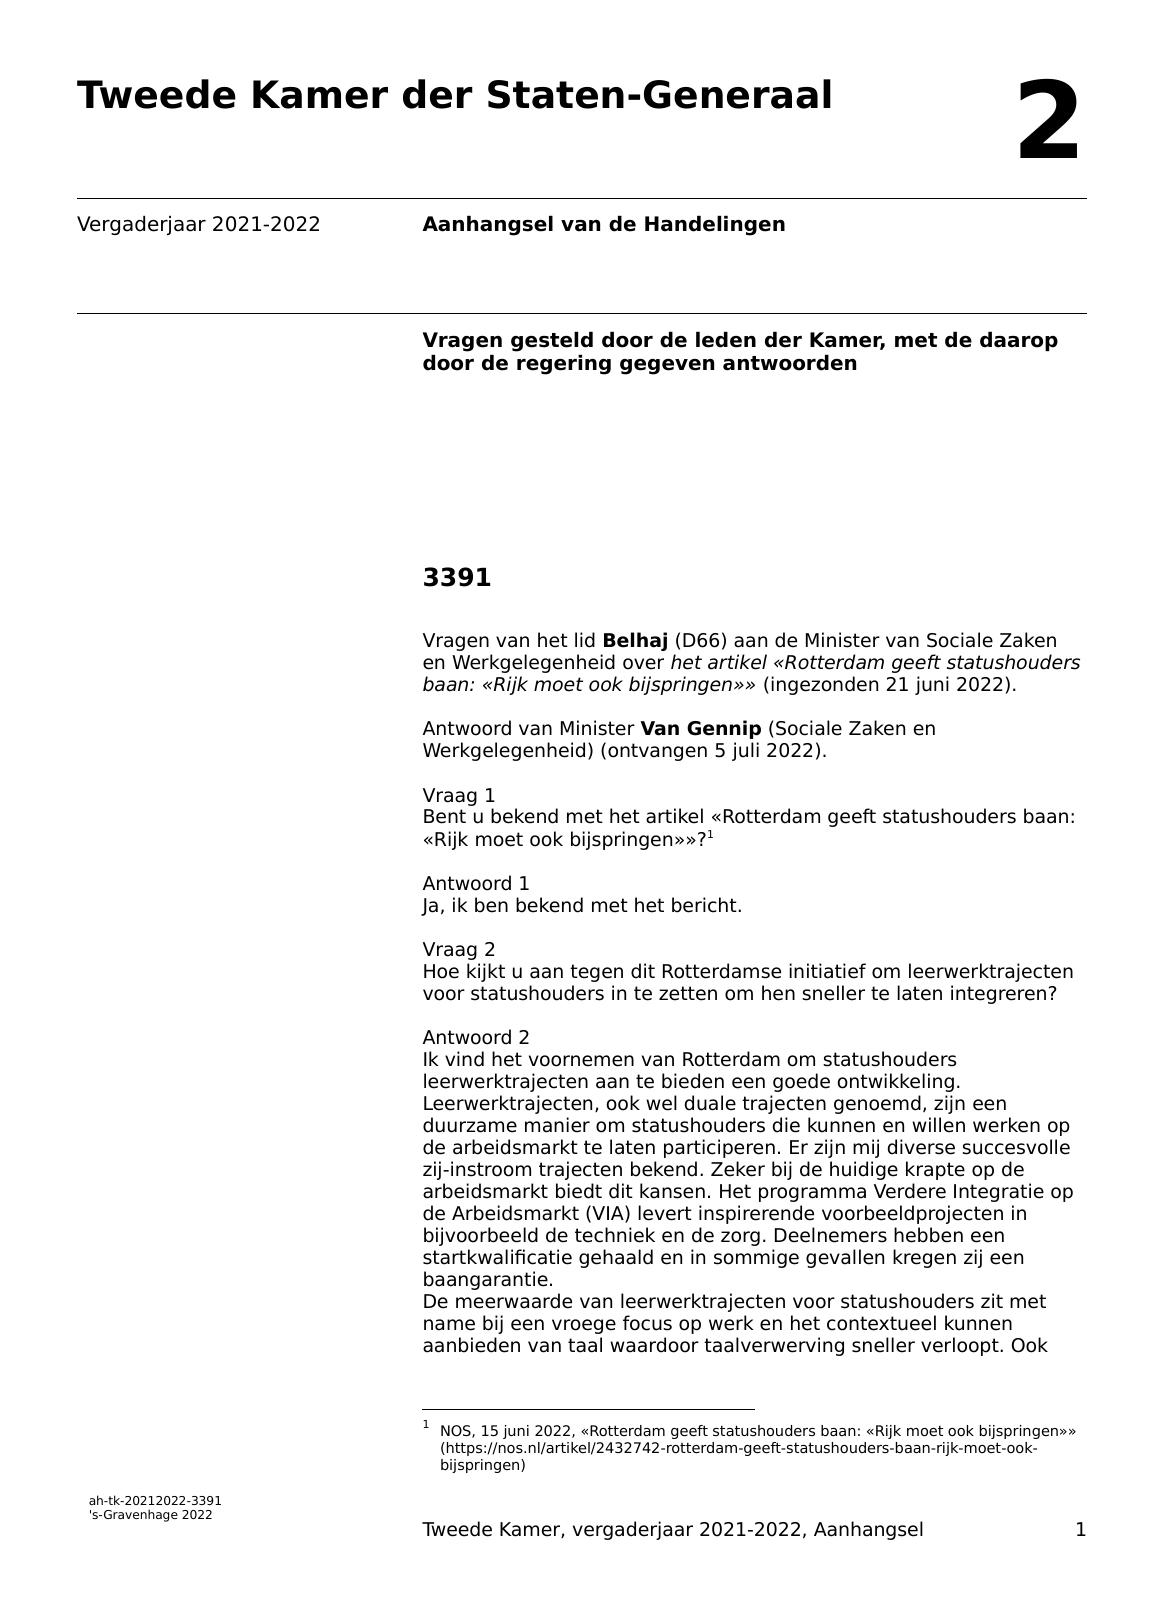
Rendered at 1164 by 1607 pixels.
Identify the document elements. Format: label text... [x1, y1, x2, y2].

text Vragen van het lid Belhaj (D66) aan de Minister van Sociale Zaken en Werkgelegenheid over het artikel «Rotterdam geeft statushouders baan: «Rijk moet ook bijspringen»» (ingezonden 21 juni 2022). [422, 630, 1087, 696]
text 3391 [422, 563, 1087, 592]
text 's-Gravenhage 2022 [88, 1508, 323, 1522]
text Antwoord 2 [422, 1027, 1087, 1049]
text ah-tk-20212022-3391 [88, 1494, 323, 1508]
text Antwoord van Minister Van Gennip (Sociale Zaken en Werkgelegenheid) (ontvangen 5 juli 2022). [422, 718, 1087, 762]
text Ik vind het voornemen van Rotterdam om statushouders leerwerktrajecten aan te bieden een goede ontwikkeling. Leerwerktrajecten, ook wel duale trajecten genoemd, zijn een duurzame manier om statushouders die kunnen en willen werken op de arbeidsmarkt te laten participeren. Er zijn mij diverse succesvolle zij-instroom trajecten bekend. Zeker bij de huidige krapte op de arbeidsmarkt biedt dit kansen. Het programma Verdere Integratie op de Arbeidsmarkt (VIA) levert inspirerende voorbeeldprojecten in bijvoorbeeld de techniek en de zorg. Deelnemers hebben een startkwalificatie gehaald en in sommige gevallen kregen zij een baangarantie. [422, 1049, 1087, 1291]
text Bent u bekend met het artikel «Rotterdam geeft statushouders baan: «Rijk moet ook bijspringen»»? [422, 806, 1087, 850]
text Antwoord 1 [422, 873, 1087, 894]
table_cell Vergaderjaar 2021-2022 [77, 199, 422, 313]
text Hoe kijkt u aan tegen dit Rotterdamse initiatief om leerwerktrajecten voor statushouders in te zetten om hen sneller te laten integreren? [422, 961, 1087, 1005]
text Vraag 1 [422, 784, 1087, 806]
text NOS, 15 juni 2022, «Rotterdam geeft statushouders baan: «Rijk moet ook bijspringen»» (https://nos.nl/artikel/2432742-rotterdam-geeft-statushouders-baan-rijk-moet-ook-bijspringen) [422, 1418, 1087, 1474]
table_cell [77, 314, 422, 375]
text Ja, ik ben bekend met het bericht. [422, 894, 1087, 917]
table_cell Vragen gesteld door de leden der Kamer, met de daarop door de regering gegeven antwoorden [422, 314, 1087, 375]
table_header Tweede Kamer der Staten-Generaal [77, 59, 886, 198]
text De meerwaarde van leerwerktrajecten voor statushouders zit met name bij een vroege focus op werk en het contextueel kunnen aanbieden van taal waardoor taalverwerving sneller verloopt. Ook [422, 1291, 1087, 1357]
table_header 2 [886, 59, 1087, 198]
text Vraag 2 [422, 939, 1087, 961]
table_cell Aanhangsel van de Handelingen [422, 199, 1087, 313]
